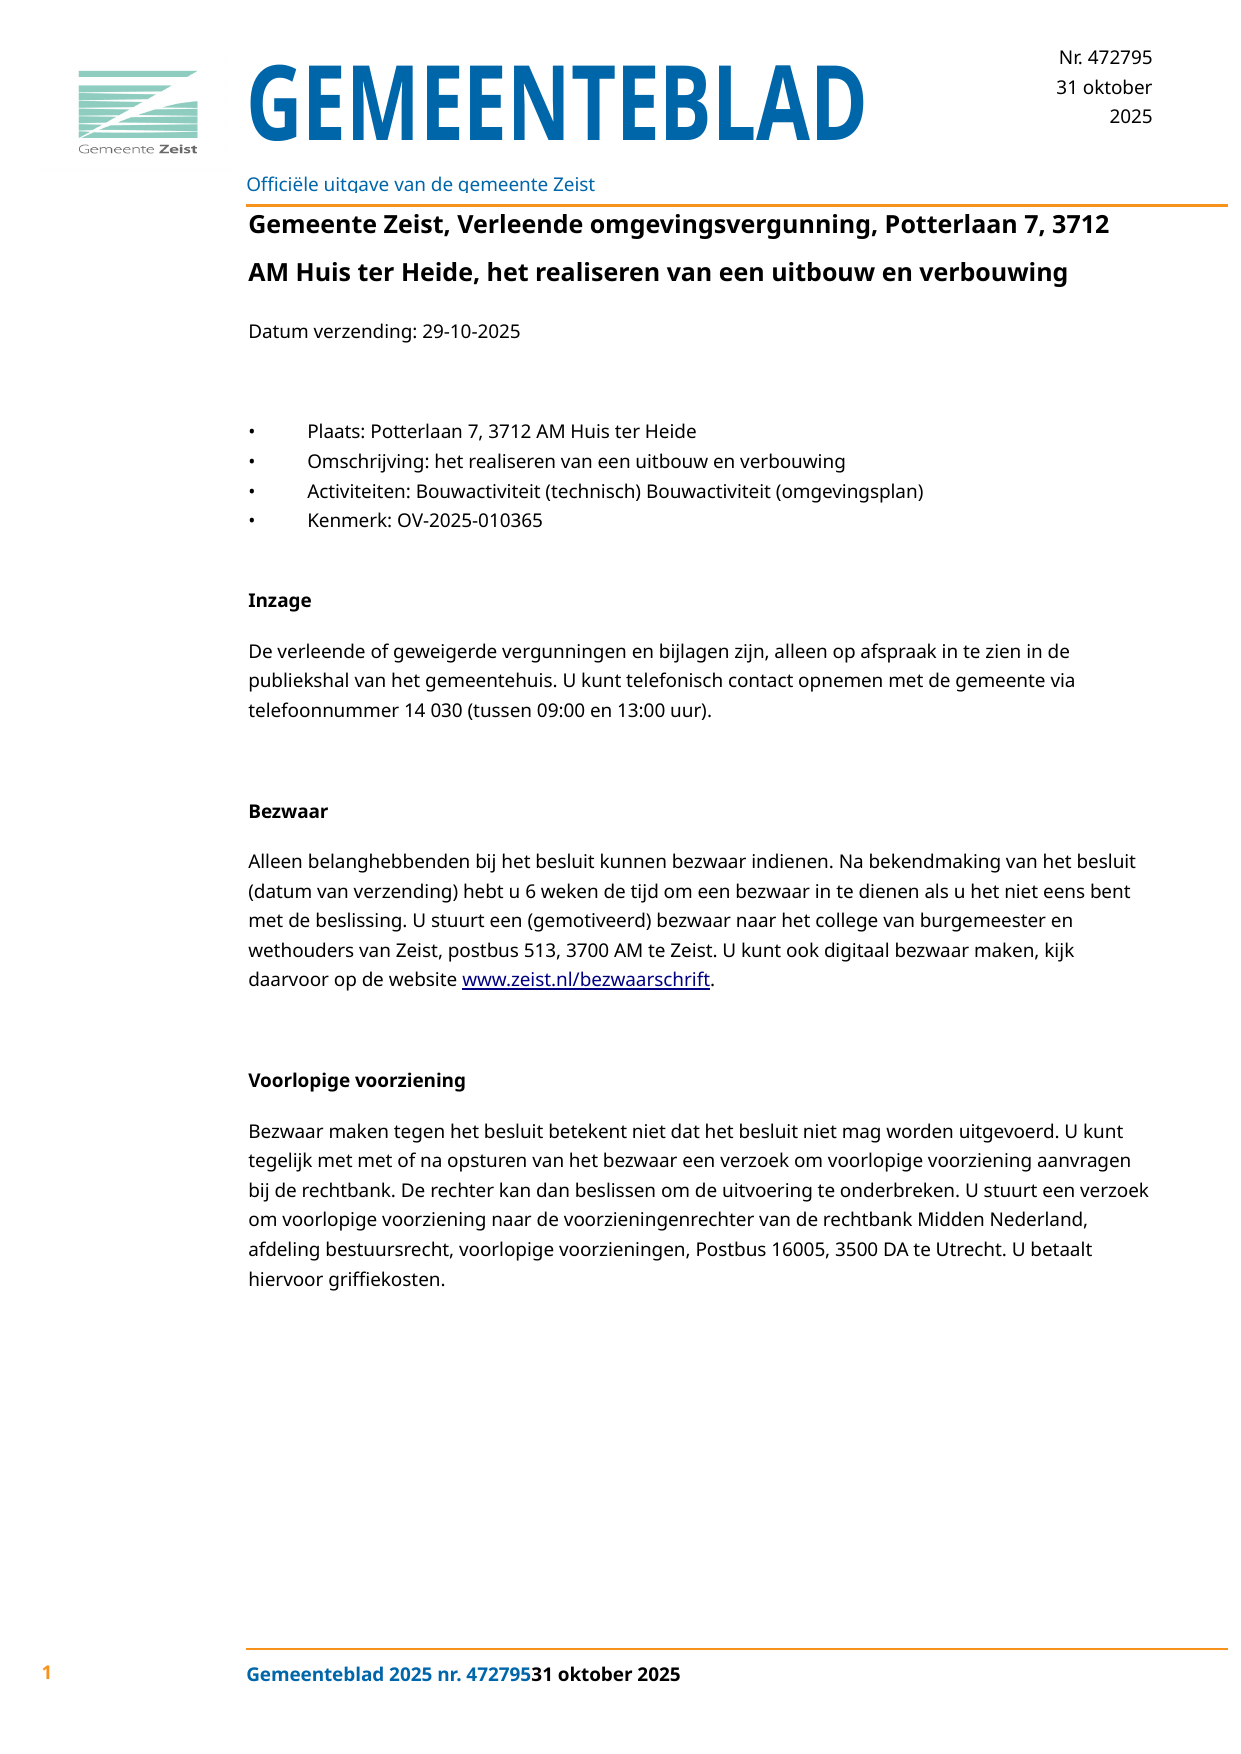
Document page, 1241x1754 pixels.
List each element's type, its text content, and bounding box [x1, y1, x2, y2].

list Activiteiten: Bouwactiviteit (technisch) Bouwactiviteit (omgevingsplan) [248, 478, 1152, 504]
list Omschrijving: het realiseren van een uitbouw en verbouwing [248, 448, 1152, 474]
text Bezwaar maken tegen het besluit betekent niet dat het besluit niet mag worden uitgevoerd. U kunt tegelijk met met of na opsturen van het bezwaar een verzoek om voorlopige voorziening aanvragen bij de rechtbank. De rechter kan dan beslissen om de uitvoering te onderbreken. U stuurt een verzoek om voorlopige voorziening naar de voorzieningenrechter van de rechtbank Midden Nederland, afdeling bestuursrecht, voorlopige voorzieningen, Postbus 16005, 3500 DA te Utrecht. U betaalt hiervoor griffiekosten. [248, 1118, 1152, 1292]
text Alleen belanghebbenden bij het besluit kunnen bezwaar indienen. Na bekendmaking van het besluit (datum van verzending) hebt u 6 weken de tijd om een bezwaar in te dienen als u het niet eens bent met de beslissing. U stuurt een (gemotiveerd) bezwaar naar het college van burgemeester en wethouders van Zeist, postbus 513, 3700 AM te Zeist. U kunt ook digitaal bezwaar maken, kijk daarvoor op de website www.zeist.nl/bezwaarschrift. [248, 848, 1152, 992]
text Inzage [248, 587, 1152, 613]
text De verleende of geweigerde vergunningen en bijlagen zijn, alleen op afspraak in te zien in de publiekshal van het gemeentehuis. U kunt telefonisch contact opnemen met de gemeente via telefoonnummer 14 030 (tussen 09:00 en 13:00 uur). [248, 638, 1152, 723]
picture [41, 47, 231, 172]
text Gemeente Zeist, Verleende omgevingsvergunning, Potterlaan 7, 3712 AM Huis ter Heide, het realiseren van een uitbouw en verbouwing [248, 207, 1152, 288]
text Bezwaar [248, 798, 1152, 824]
list Kenmerk: OV-2025-010365 [248, 507, 1152, 533]
text Voorlopige voorziening [248, 1067, 1152, 1093]
list Plaats: Potterlaan 7, 3712 AM Huis ter Heide [248, 419, 1152, 444]
text Datum verzending: 29-10-2025 [248, 318, 1152, 344]
